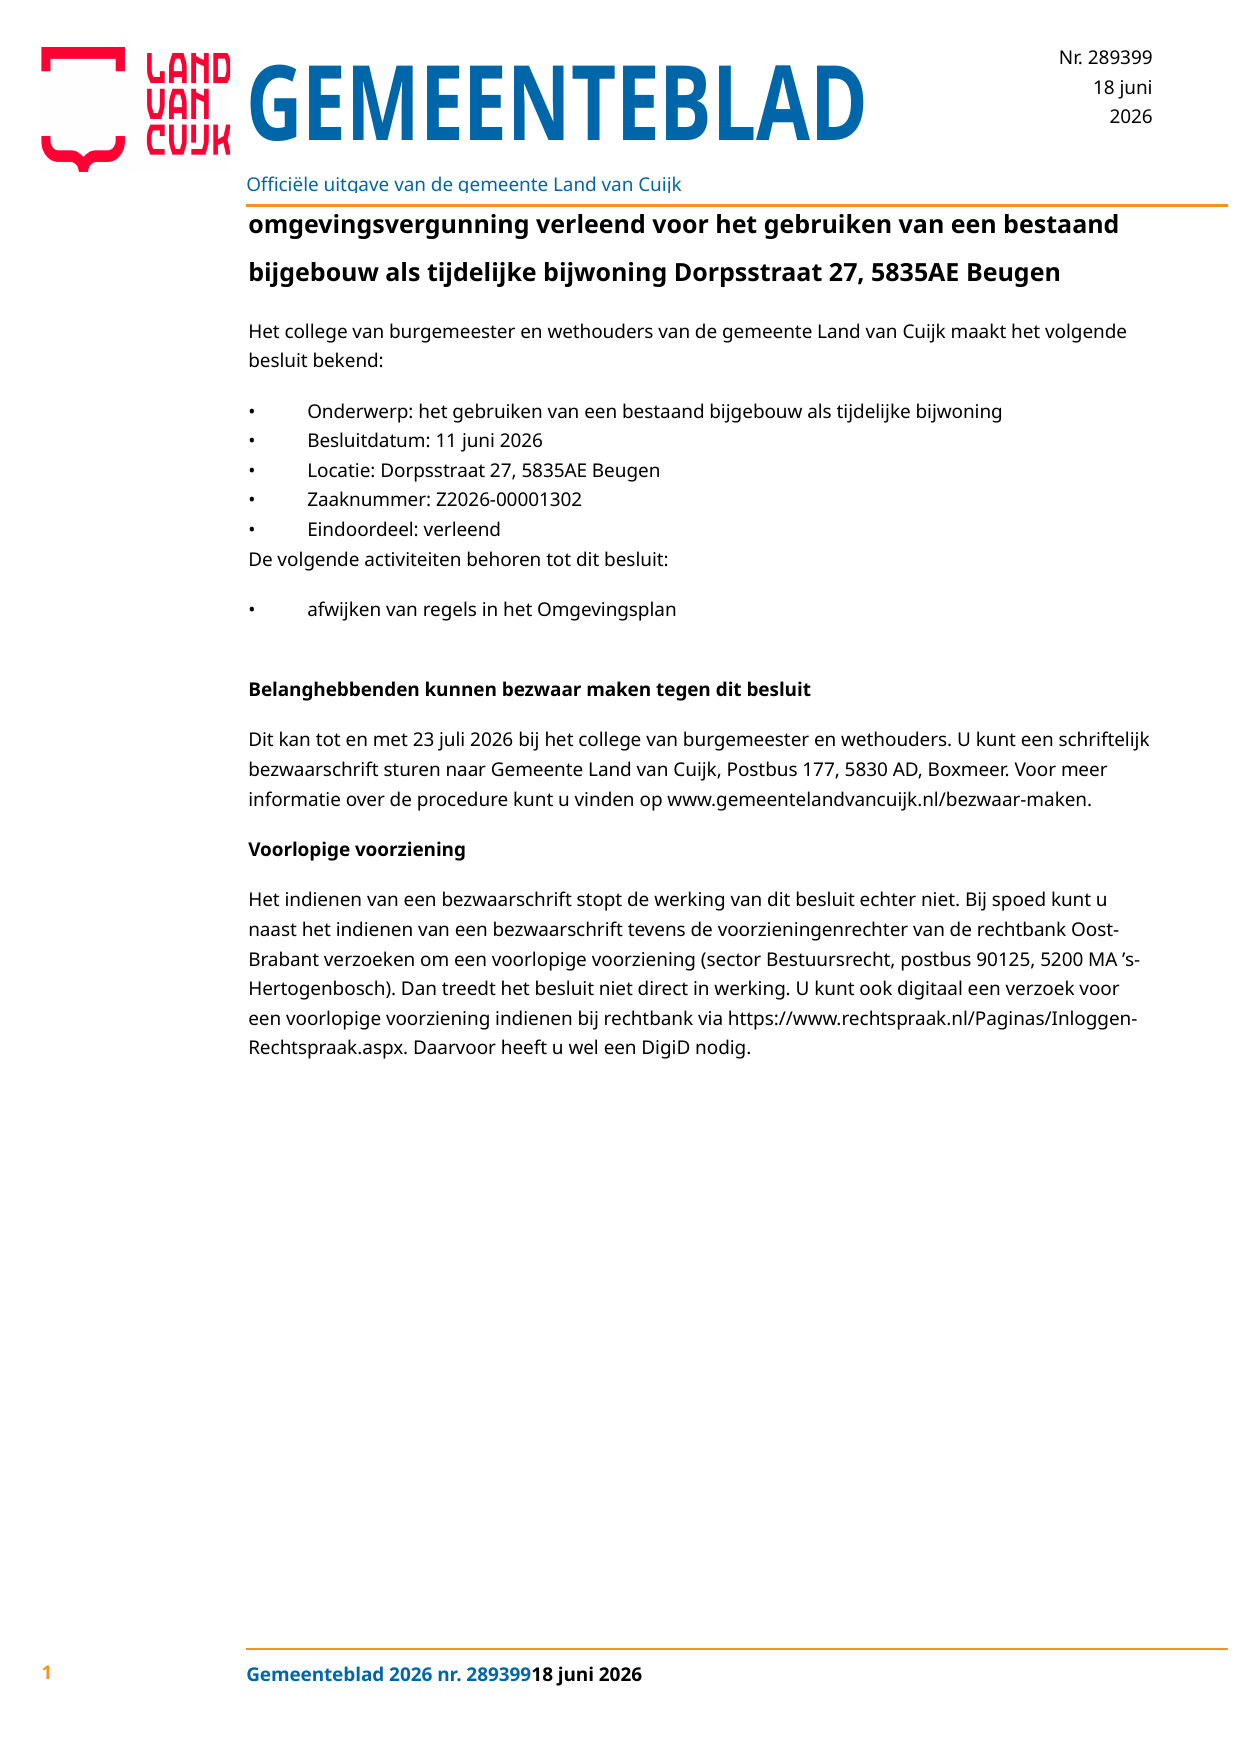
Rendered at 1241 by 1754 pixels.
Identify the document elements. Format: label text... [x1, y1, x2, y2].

text Voorlopige voorziening [248, 836, 1152, 862]
text Belanghebbenden kunnen bezwaar maken tegen dit besluit [248, 676, 1152, 702]
list afwijken van regels in het Omgevingsplan [248, 596, 1152, 622]
text Het indienen van een bezwaarschrift stopt de werking van dit besluit echter niet. Bij spoed kunt u naast het indienen van een bezwaarschrift tevens de voorzieningenrechter van de rechtbank Oost-Brabant verzoeken om een voorlopige voorziening (sector Bestuursrecht, postbus 90125, 5200 MA ’s-Hertogenbosch). Dan treedt het besluit niet direct in werking. U kunt ook digitaal een verzoek voor een voorlopige voorziening indienen bij rechtbank via https://www.rechtspraak.nl/Paginas/Inloggen-Rechtspraak.aspx. Daarvoor heeft u wel een DigiD nodig. [248, 887, 1152, 1060]
list Eindoordeel: verleend [248, 516, 1152, 542]
text omgevingsvergunning verleend voor het gebruiken van een bestaand bijgebouw als tijdelijke bijwoning Dorpsstraat 27, 5835AE Beugen [248, 207, 1152, 288]
list Zaaknummer: Z2026-00001302 [248, 487, 1152, 512]
text Het college van burgemeester en wethouders van de gemeente Land van Cuijk maakt het volgende besluit bekend: [248, 318, 1152, 373]
picture [41, 47, 231, 172]
list Besluitdatum: 11 juni 2026 [248, 427, 1152, 453]
list Onderwerp: het gebruiken van een bestaand bijgebouw als tijdelijke bijwoning [248, 398, 1152, 424]
list Locatie: Dorpsstraat 27, 5835AE Beugen [248, 457, 1152, 483]
text De volgende activiteiten behoren tot dit besluit: [248, 546, 1152, 572]
text Dit kan tot en met 23 juli 2026 bij het college van burgemeester en wethouders. U kunt een schriftelijk bezwaarschrift sturen naar Gemeente Land van Cuijk, Postbus 177, 5830 AD, Boxmeer. Voor meer informatie over de procedure kunt u vinden op www.gemeentelandvancuijk.nl/bezwaar-maken. [248, 727, 1152, 812]
